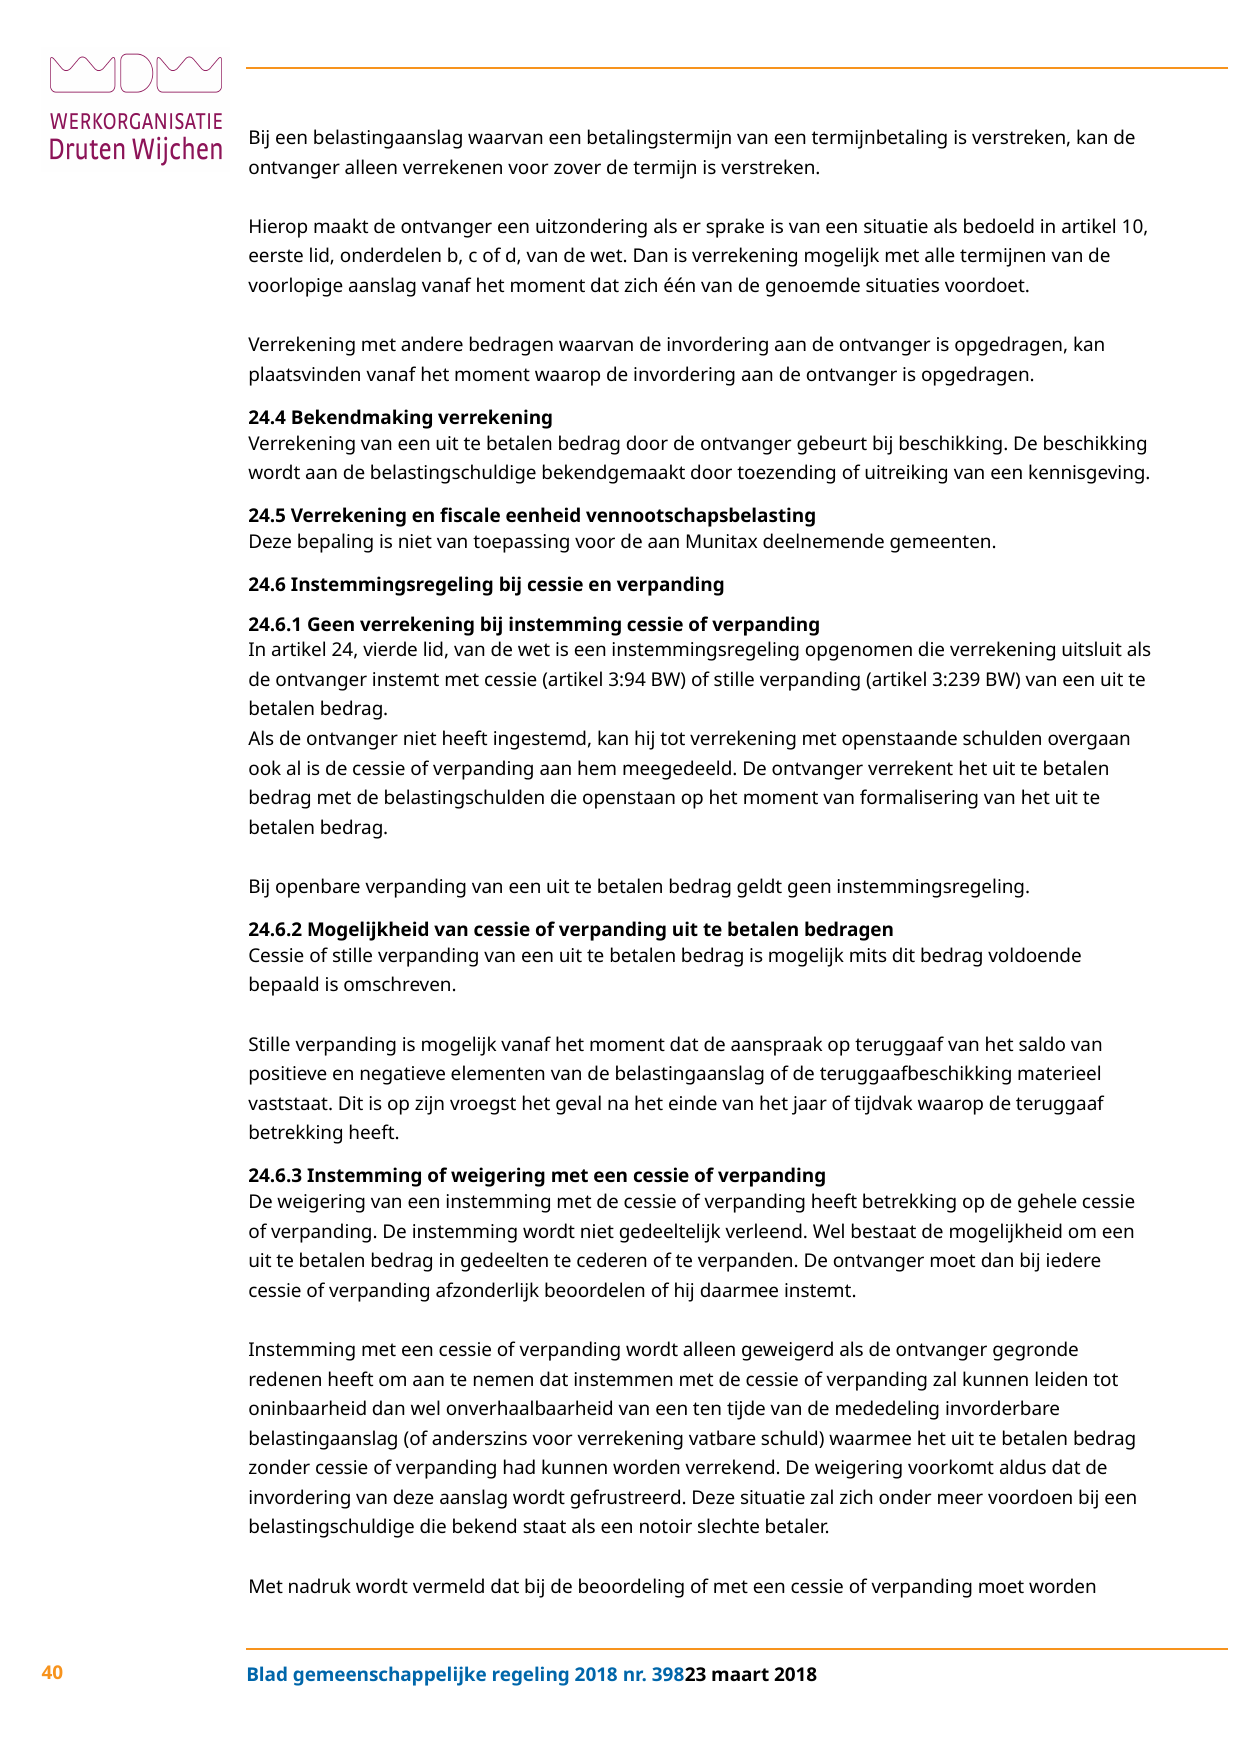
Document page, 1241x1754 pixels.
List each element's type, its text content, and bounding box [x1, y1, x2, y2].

text 24.5 Verrekening en fiscale eenheid vennootschapsbelasting [248, 503, 1152, 528]
text Instemming met een cessie of verpanding wordt alleen geweigerd als de ontvanger gegronde redenen heeft om aan te nemen dat instemmen met de cessie of verpanding zal kunnen leiden tot oninbaarheid dan wel onverhaalbaarheid van een ten tijde van de mededeling invorderbare belastingaanslag (of anderszins voor verrekening vatbare schuld) waarmee het uit te betalen bedrag zonder cessie of verpanding had kunnen worden verrekend. De weigering voorkomt aldus dat de invordering van deze aanslag wordt gefrustreerd. Deze situatie zal zich onder meer voordoen bij een belastingschuldige die bekend staat als een notoir slechte betaler. [248, 1336, 1152, 1539]
text Verrekening met andere bedragen waarvan de invordering aan de ontvanger is opgedragen, kan plaatsvinden vanaf het moment waarop de invordering aan de ontvanger is opgedragen. [248, 331, 1152, 387]
text Cessie of stille verpanding van een uit te betalen bedrag is mogelijk mits dit bedrag voldoende bepaald is omschreven. [248, 942, 1152, 997]
text De weigering van een instemming met de cessie of verpanding heeft betrekking op de gehele cessie of verpanding. De instemming wordt niet gedeeltelijk verleend. Wel bestaat de mogelijkheid om een uit te betalen bedrag in gedeelten te cederen of te verpanden. De ontvanger moet dan bij iedere cessie of verpanding afzonderlijk beoordelen of hij daarmee instemt. [248, 1188, 1152, 1303]
text 24.6 Instemmingsregeling bij cessie en verpanding [248, 571, 1152, 597]
text Als de ontvanger niet heeft ingestemd, kan hij tot verrekening met openstaande schulden overgaan ook al is de cessie of verpanding aan hem meegedeeld. De ontvanger verrekent het uit te betalen bedrag met de belastingschulden die openstaan op het moment van formalisering van het uit te betalen bedrag. [248, 725, 1152, 840]
text 24.6.2 Mogelijkheid van cessie of verpanding uit te betalen bedragen [248, 916, 1152, 942]
text Verrekening van een uit te betalen bedrag door de ontvanger gebeurt bij beschikking. De beschikking wordt aan de belastingschuldige bekendgemaakt door toezending of uitreiking van een kennisgeving. [248, 430, 1152, 485]
text In artikel 24, vierde lid, van de wet is een instemmingsregeling opgenomen die verrekening uitsluit als de ontvanger instemt met cessie (artikel 3:94 BW) of stille verpanding (artikel 3:239 BW) van een uit te betalen bedrag. [248, 636, 1152, 721]
text Deze bepaling is niet van toepassing voor de aan Munitax deelnemende gemeenten. [248, 528, 1152, 554]
text 24.4 Bekendmaking verrekening [248, 404, 1152, 430]
text Bij een belastingaanslag waarvan een betalingstermijn van een termijnbetaling is verstreken, kan de ontvanger alleen verrekenen voor zover de termijn is verstreken. [248, 124, 1152, 180]
text Stille verpanding is mogelijk vanaf het moment dat de aanspraak op teruggaaf van het saldo van positieve en negatieve elementen van de belastingaanslag of de teruggaafbeschikking materieel vaststaat. Dit is op zijn vroegst het geval na het einde van het jaar of tijdvak waarop de teruggaaf betrekking heeft. [248, 1031, 1152, 1145]
text 24.6.1 Geen verrekening bij instemming cessie of verpanding [248, 611, 1152, 636]
picture [41, 47, 231, 172]
text Bij openbare verpanding van een uit te betalen bedrag geldt geen instemmingsregeling. [248, 873, 1152, 899]
text Met nadruk wordt vermeld dat bij de beoordeling of met een cessie of verpanding moet worden [248, 1573, 1152, 1599]
text 24.6.3 Instemming of weigering met een cessie of verpanding [248, 1163, 1152, 1188]
text Hierop maakt de ontvanger een uitzondering als er sprake is van een situatie als bedoeld in artikel 10, eerste lid, onderdelen b, c of d, van de wet. Dan is verrekening mogelijk met alle termijnen van de voorlopige aanslag vanaf het moment dat zich één van de genoemde situaties voordoet. [248, 213, 1152, 298]
